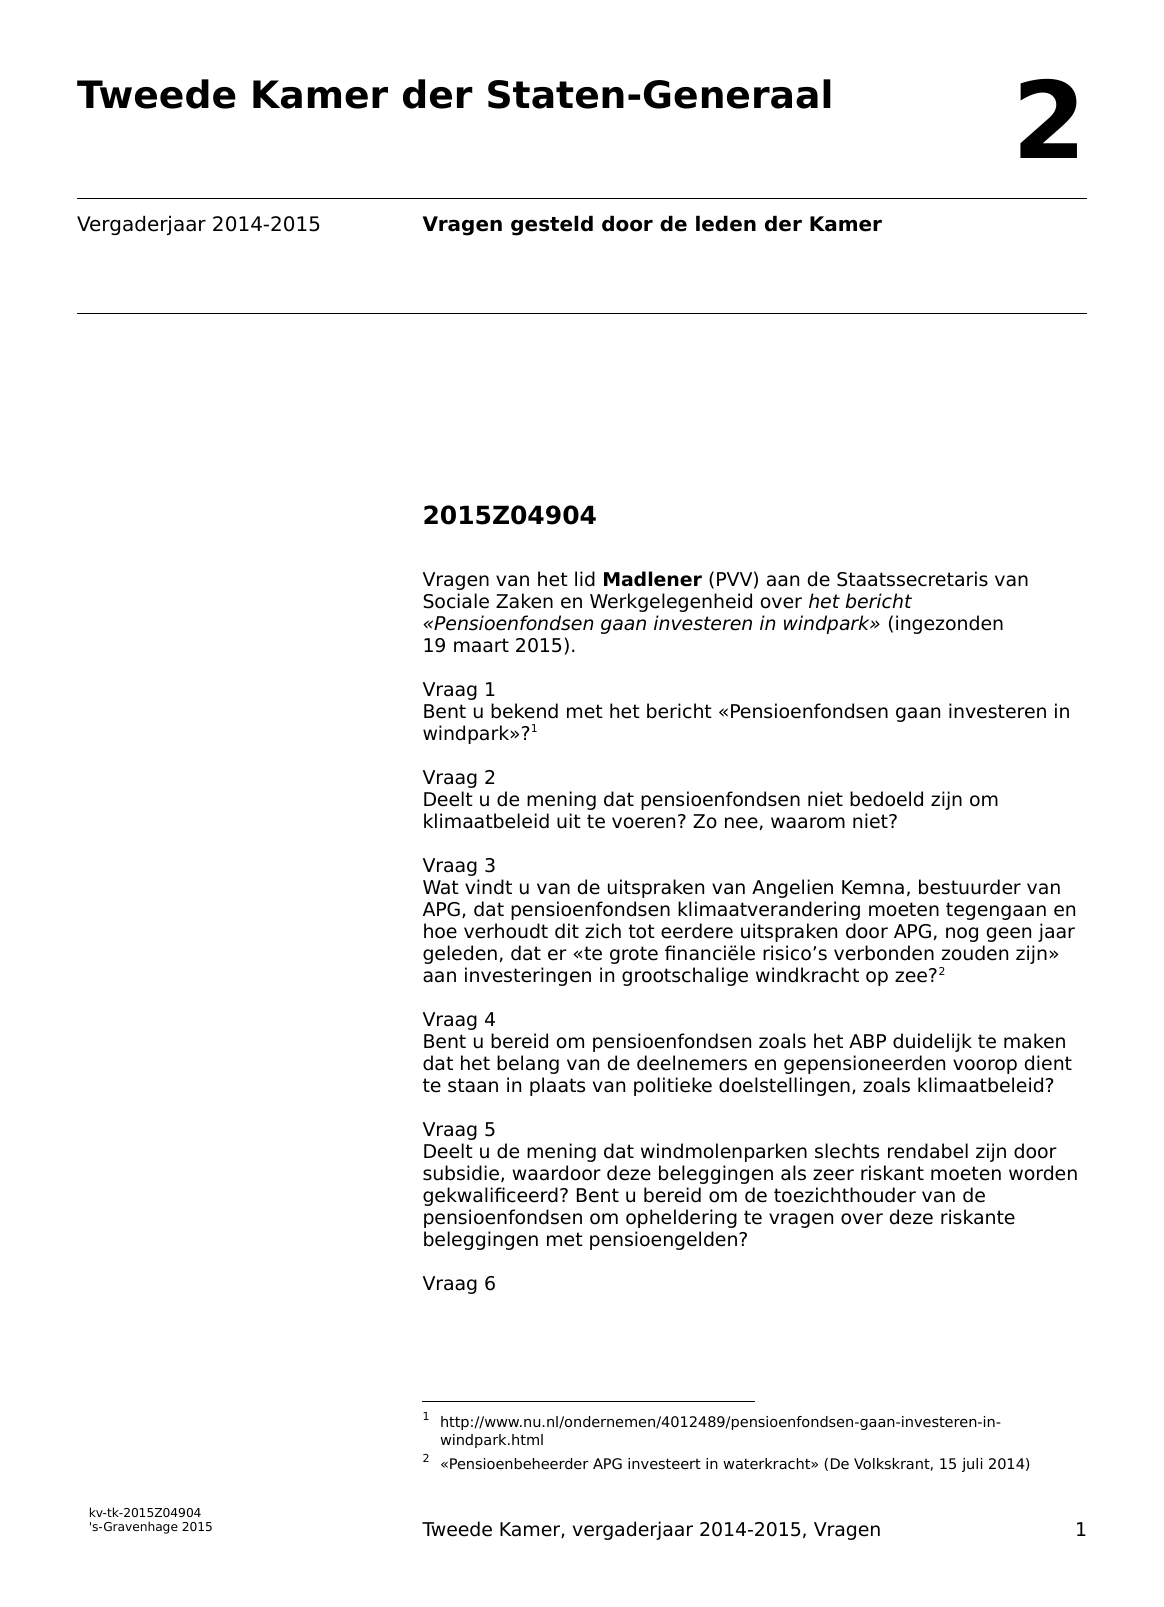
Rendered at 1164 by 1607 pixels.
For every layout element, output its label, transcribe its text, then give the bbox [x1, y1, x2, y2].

text «Pensioenbeheerder APG investeert in waterkracht» (De Volkskrant, 15 juli 2014) [422, 1452, 1087, 1474]
table_cell Vragen gesteld door de leden der Kamer [422, 199, 1087, 313]
text Vragen van het lid Madlener (PVV) aan de Staatssecretaris van Sociale Zaken en Werkgelegenheid over het bericht «Pensioenfondsen gaan investeren in windpark» (ingezonden 19 maart 2015). [422, 569, 1087, 657]
text Bent u bereid om pensioenfondsen zoals het ABP duidelijk te maken dat het belang van de deelnemers en gepensioneerden voorop dient te staan in plaats van politieke doelstellingen, zoals klimaatbeleid? [422, 1031, 1087, 1097]
text 's-Gravenhage 2015 [88, 1520, 323, 1534]
text Vraag 4 [422, 1009, 1087, 1031]
text http://www.nu.nl/ondernemen/4012489/pensioenfondsen-gaan-investeren-in-windpark.html [422, 1410, 1087, 1449]
text Vraag 2 [422, 767, 1087, 789]
table_cell Vergaderjaar 2014-2015 [77, 199, 422, 313]
text Vraag 3 [422, 855, 1087, 877]
text 2015Z04904 [422, 501, 1087, 531]
text Vraag 1 [422, 679, 1087, 701]
text Deelt u de mening dat windmolenparken slechts rendabel zijn door subsidie, waardoor deze beleggingen als zeer riskant moeten worden gekwalificeerd? Bent u bereid om de toezichthouder van de pensioenfondsen om opheldering te vragen over deze riskante beleggingen met pensioengelden? [422, 1141, 1087, 1251]
text Deelt u de mening dat pensioenfondsen niet bedoeld zijn om klimaatbeleid uit te voeren? Zo nee, waarom niet? [422, 789, 1087, 833]
text Vraag 5 [422, 1119, 1087, 1141]
text kv-tk-2015Z04904 [88, 1506, 323, 1520]
table_header Tweede Kamer der Staten-Generaal [77, 59, 886, 198]
table_header 2 [886, 59, 1087, 198]
text Wat vindt u van de uitspraken van Angelien Kemna, bestuurder van APG, dat pensioenfondsen klimaatverandering moeten tegengaan en hoe verhoudt dit zich tot eerdere uitspraken door APG, nog geen jaar geleden, dat er «te grote financiële risico’s verbonden zouden zijn» aan investeringen in grootschalige windkracht op zee? [422, 877, 1087, 987]
text Bent u bekend met het bericht «Pensioenfondsen gaan investeren in windpark»? [422, 701, 1087, 745]
text Vraag 6 [422, 1273, 1087, 1295]
